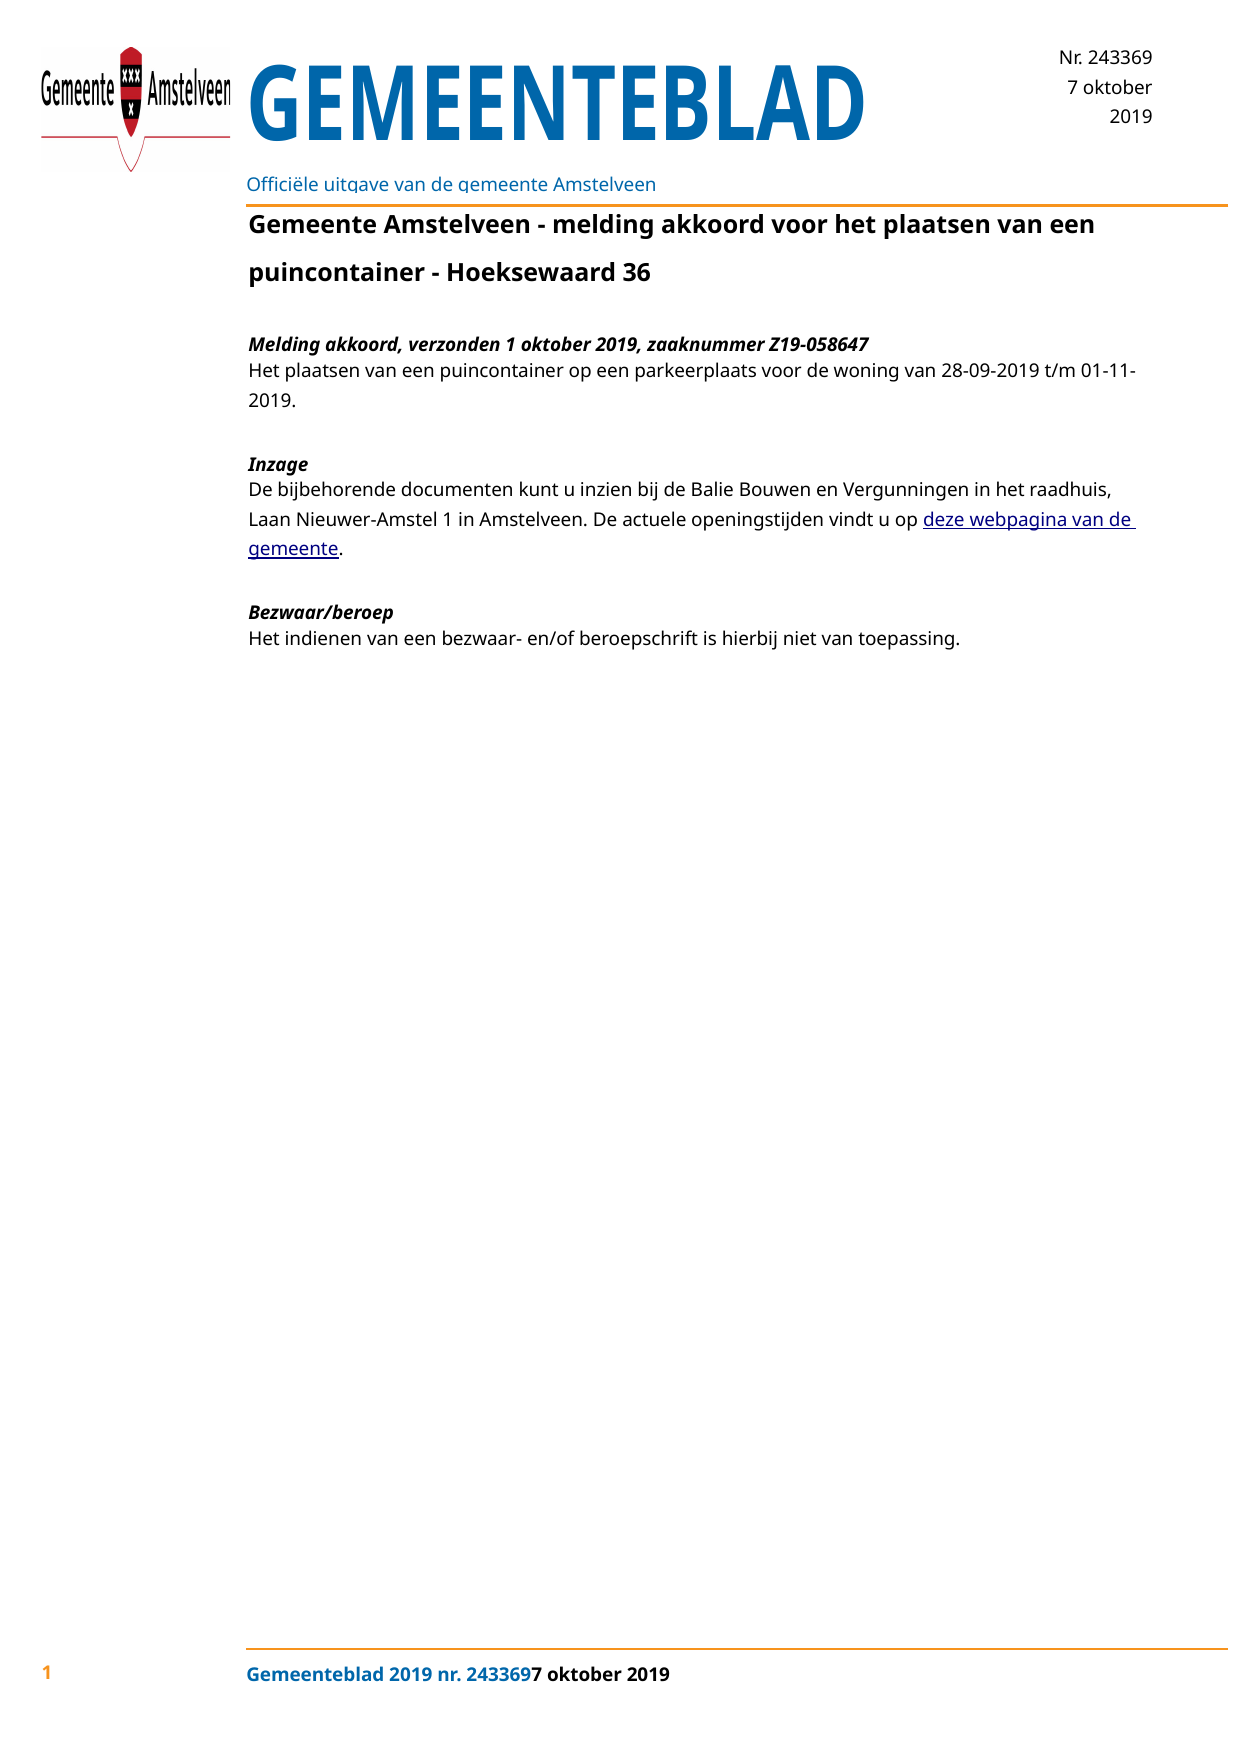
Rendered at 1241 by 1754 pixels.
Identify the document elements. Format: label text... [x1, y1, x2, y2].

picture [41, 47, 231, 172]
text Melding akkoord, verzonden 1 oktober 2019, zaaknummer Z19-058647 [248, 331, 1152, 357]
text De bijbehorende documenten kunt u inzien bij de Balie Bouwen en Vergunningen in het raadhuis, Laan Nieuwer-Amstel 1 in Amstelveen. De actuele openingstijden vindt u op deze webpagina van de gemeente. [248, 476, 1152, 561]
text Inzage [248, 451, 1152, 476]
text Het indienen van een bezwaar- en/of beroepschrift is hierbij niet van toepassing. [248, 625, 1152, 651]
text Het plaatsen van een puincontainer op een parkeerplaats voor de woning van 28-09-2019 t/m 01-11-2019. [248, 357, 1152, 412]
text Gemeente Amstelveen - melding akkoord voor het plaatsen van een puincontainer - Hoeksewaard 36 [248, 207, 1152, 288]
text Bezwaar/beroep [248, 599, 1152, 625]
